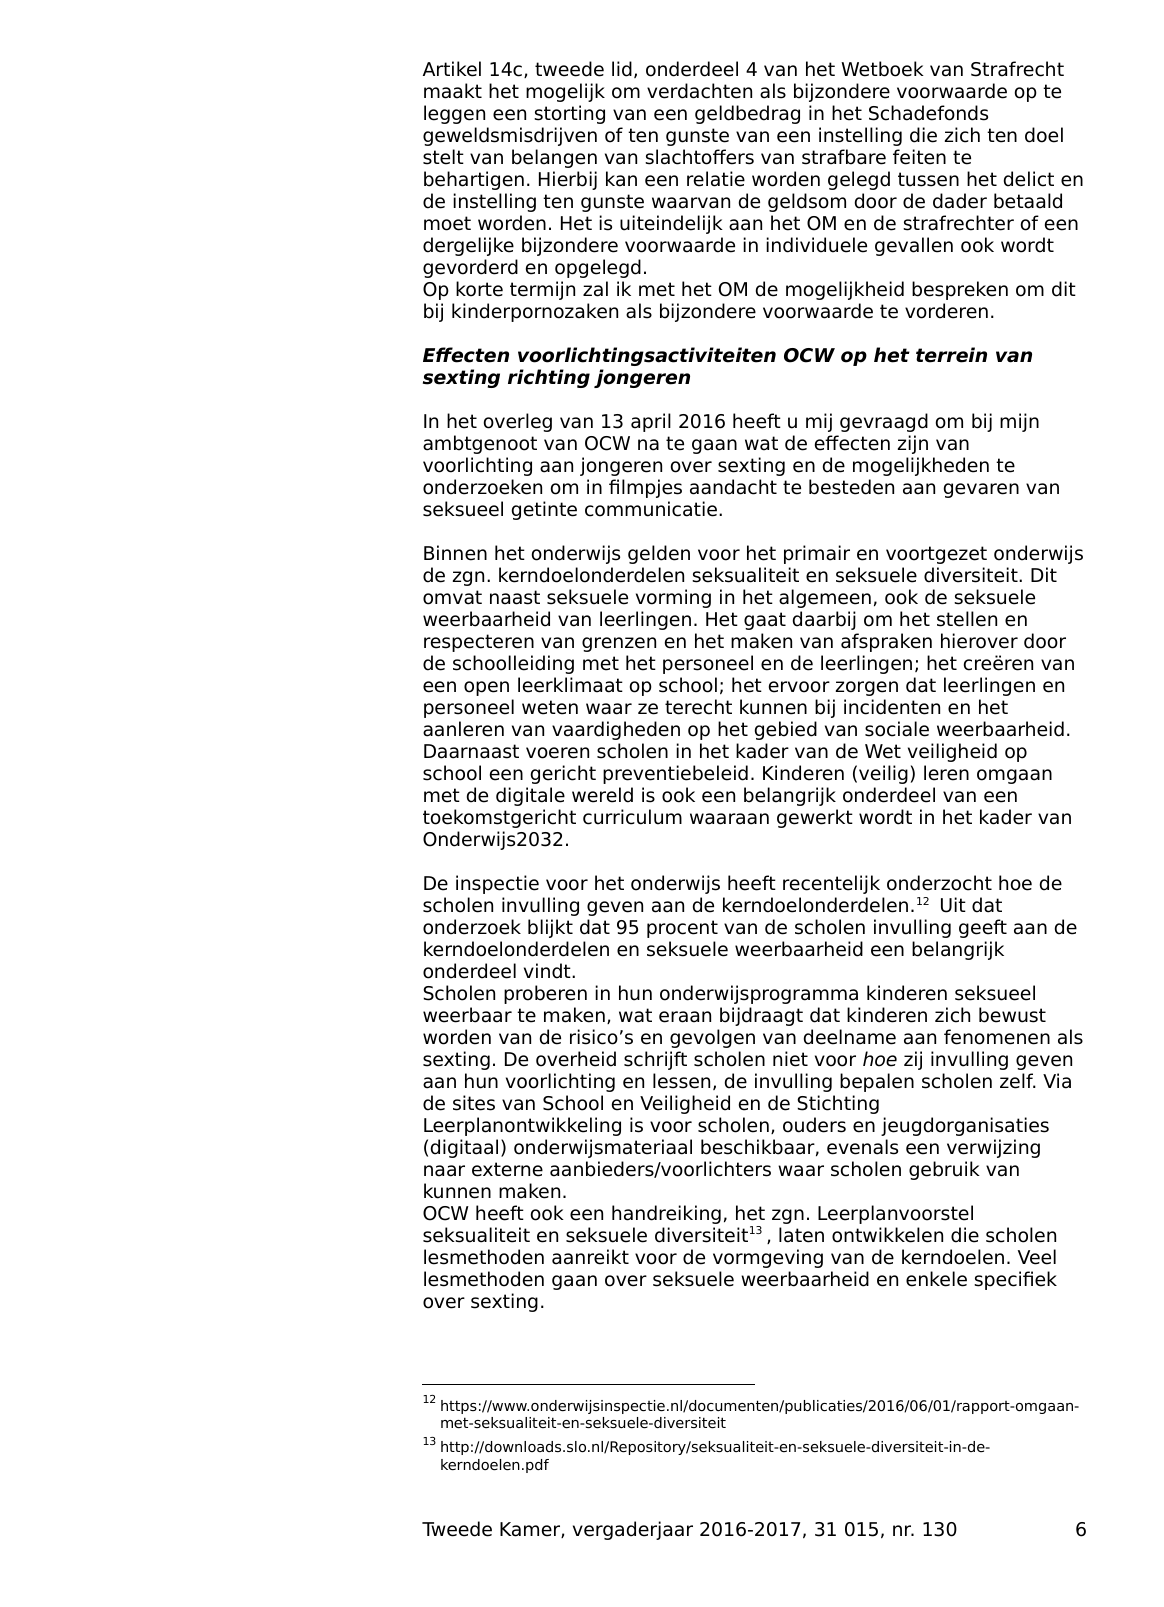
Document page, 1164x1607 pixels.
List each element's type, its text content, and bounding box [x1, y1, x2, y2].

text Scholen proberen in hun onderwijsprogramma kinderen seksueel weerbaar te maken, wat eraan bijdraagt dat kinderen zich bewust worden van de risico’s en gevolgen van deelname aan fenomenen als sexting. De overheid schrijft scholen niet voor hoe zij invulling geven aan hun voorlichting en lessen, de invulling bepalen scholen zelf. Via de sites van School en Veiligheid en de Stichting Leerplanontwikkeling is voor scholen, ouders en jeugdorganisaties (digitaal) onderwijsmateriaal beschikbaar, evenals een verwijzing naar externe aanbieders/voorlichters waar scholen gebruik van kunnen maken. [422, 983, 1087, 1203]
text Binnen het onderwijs gelden voor het primair en voortgezet onderwijs de zgn. kerndoelonderdelen seksualiteit en seksuele diversiteit. Dit omvat naast seksuele vorming in het algemeen, ook de seksuele weerbaarheid van leerlingen. Het gaat daarbij om het stellen en respecteren van grenzen en het maken van afspraken hierover door de schoolleiding met het personeel en de leerlingen; het creëren van een open leerklimaat op school; het ervoor zorgen dat leerlingen en personeel weten waar ze terecht kunnen bij incidenten en het aanleren van vaardigheden op het gebied van sociale weerbaarheid. Daarnaast voeren scholen in het kader van de Wet veiligheid op school een gericht preventiebeleid. Kinderen (veilig) leren omgaan met de digitale wereld is ook een belangrijk onderdeel van een toekomstgericht curriculum waaraan gewerkt wordt in het kader van Onderwijs2032. [422, 543, 1087, 851]
subtitle Effecten voorlichtingsactiviteiten OCW op het terrein van sexting richting jongeren [422, 345, 1087, 389]
text In het overleg van 13 april 2016 heeft u mij gevraagd om bij mijn ambtgenoot van OCW na te gaan wat de effecten zijn van voorlichting aan jongeren over sexting en de mogelijkheden te onderzoeken om in filmpjes aandacht te besteden aan gevaren van seksueel getinte communicatie. [422, 411, 1087, 521]
text https://www.onderwijsinspectie.nl/documenten/publicaties/2016/06/01/rapport-omgaan-met-seksualiteit-en-seksuele-diversiteit [422, 1393, 1087, 1432]
text Op korte termijn zal ik met het OM de mogelijkheid bespreken om dit bij kinderpornozaken als bijzondere voorwaarde te vorderen. [422, 279, 1087, 323]
text De inspectie voor het onderwijs heeft recentelijk onderzocht hoe de scholen invulling geven aan de kerndoelonderdelen. Uit dat onderzoek blijkt dat 95 procent van de scholen invulling geeft aan de kerndoelonderdelen en seksuele weerbaarheid een belangrijk onderdeel vindt. [422, 873, 1087, 983]
text Artikel 14c, tweede lid, onderdeel 4 van het Wetboek van Strafrecht maakt het mogelijk om verdachten als bijzondere voorwaarde op te leggen een storting van een geldbedrag in het Schadefonds geweldsmisdrijven of ten gunste van een instelling die zich ten doel stelt van belangen van slachtoffers van strafbare feiten te behartigen. Hierbij kan een relatie worden gelegd tussen het delict en de instelling ten gunste waarvan de geldsom door de dader betaald moet worden. Het is uiteindelijk aan het OM en de strafrechter of een dergelijke bijzondere voorwaarde in individuele gevallen ook wordt gevorderd en opgelegd. [422, 59, 1087, 279]
text OCW heeft ook een handreiking, het zgn. Leerplanvoorstel seksualiteit en seksuele diversiteit, laten ontwikkelen die scholen lesmethoden aanreikt voor de vormgeving van de kerndoelen. Veel lesmethoden gaan over seksuele weerbaarheid en enkele specifiek over sexting. [422, 1203, 1087, 1313]
text http://downloads.slo.nl/Repository/seksualiteit-en-seksuele-diversiteit-in-de-kerndoelen.pdf [422, 1435, 1087, 1474]
